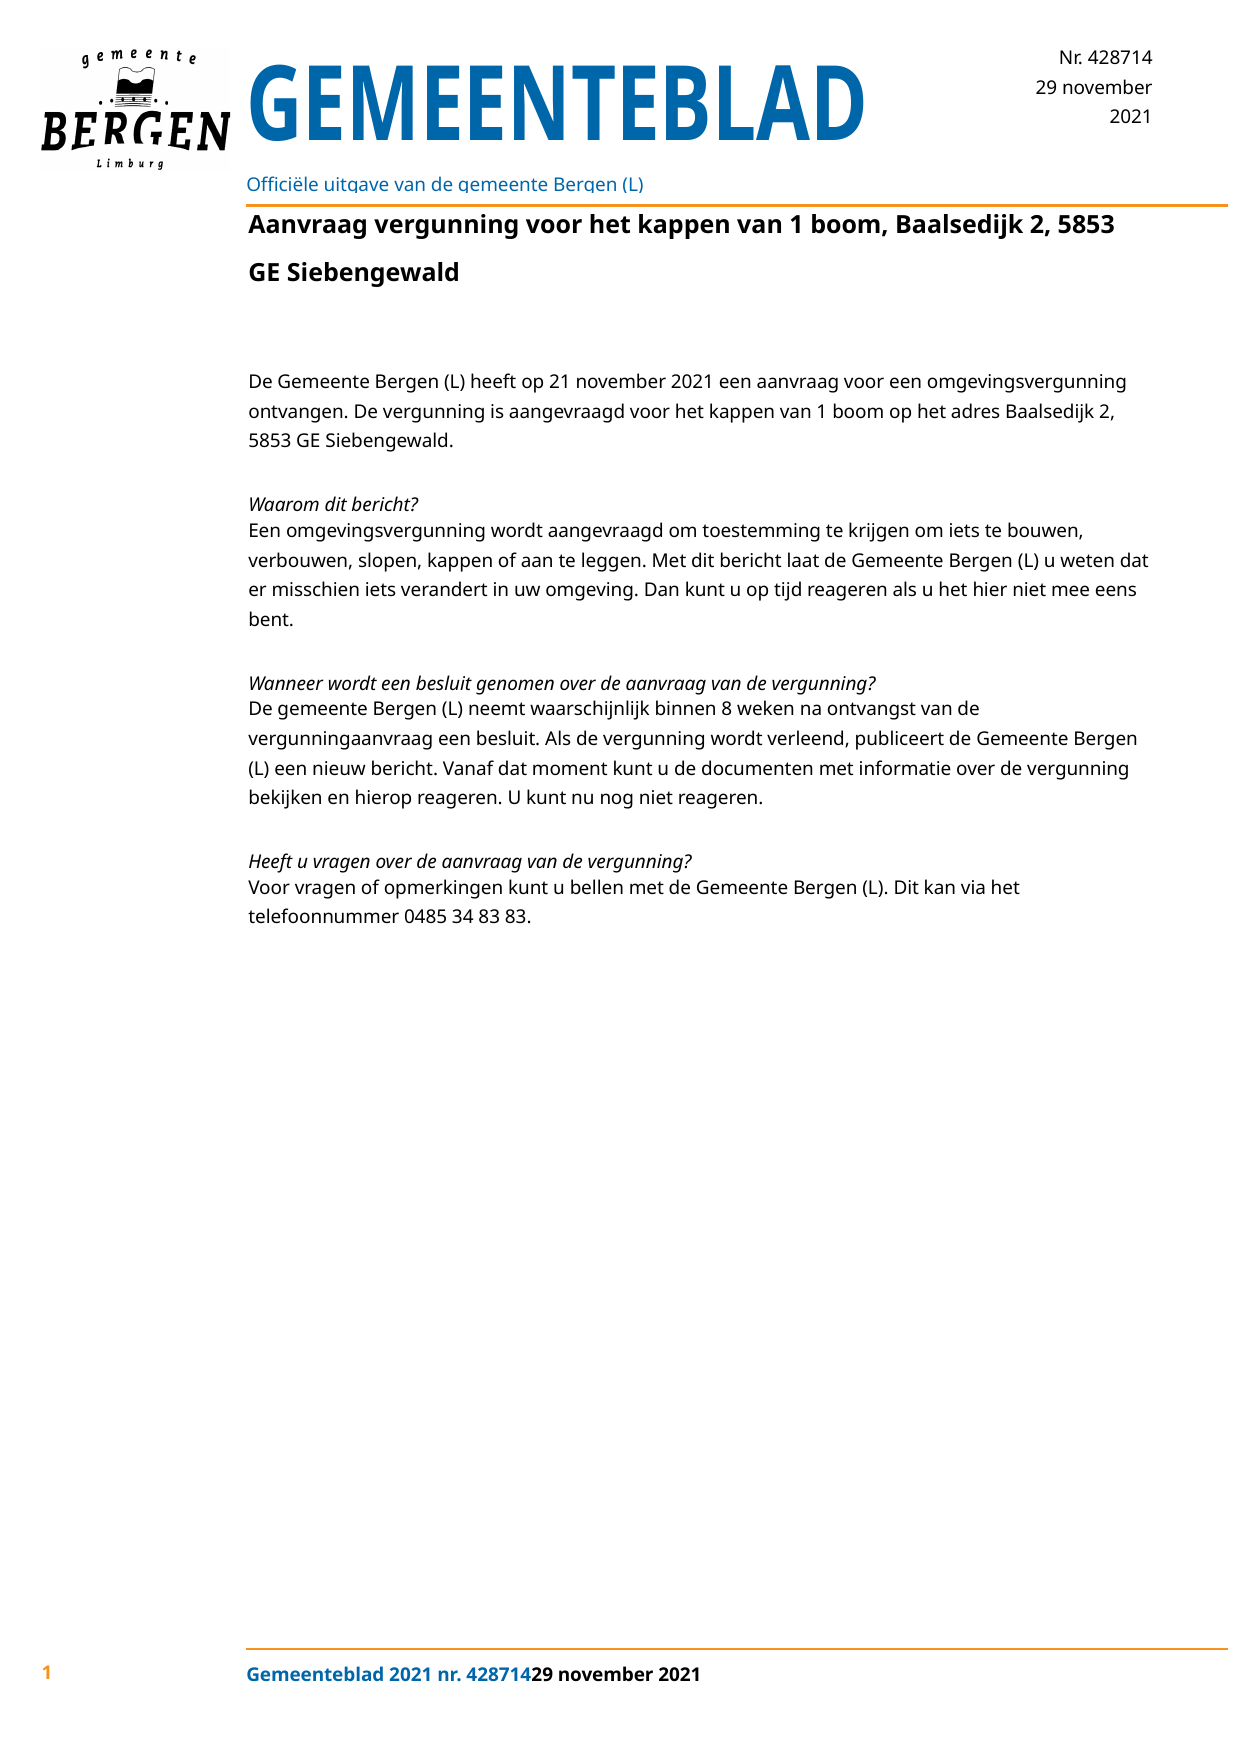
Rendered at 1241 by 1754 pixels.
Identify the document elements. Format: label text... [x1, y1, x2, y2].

picture [41, 47, 231, 172]
text Aanvraag vergunning voor het kappen van 1 boom, Baalsedijk 2, 5853 GE Siebengewald [248, 207, 1152, 288]
text Een omgevingsvergunning wordt aangevraagd om toestemming te krijgen om iets te bouwen, verbouwen, slopen, kappen of aan te leggen. Met dit bericht laat de Gemeente Bergen (L) u weten dat er misschien iets verandert in uw omgeving. Dan kunt u op tijd reageren als u het hier niet mee eens bent. [248, 517, 1152, 632]
text De Gemeente Bergen (L) heeft op 21 november 2021 een aanvraag voor een omgevingsvergunning ontvangen. De vergunning is aangevraagd voor het kappen van 1 boom op het adres Baalsedijk 2, 5853 GE Siebengewald. [248, 368, 1152, 453]
text Voor vragen of opmerkingen kunt u bellen met de Gemeente Bergen (L). Dit kan via het telefoonnummer 0485 34 83 83. [248, 874, 1152, 929]
text Waarom dit bericht? [248, 491, 1152, 517]
text De gemeente Bergen (L) neemt waarschijnlijk binnen 8 weken na ontvangst van de vergunningaanvraag een besluit. Als de vergunning wordt verleend, publiceert de Gemeente Bergen (L) een nieuw bericht. Vanaf dat moment kunt u de documenten met informatie over de vergunning bekijken en hierop reageren. U kunt nu nog niet reageren. [248, 696, 1152, 810]
text Wanneer wordt een besluit genomen over de aanvraag van de vergunning? [248, 670, 1152, 696]
text Heeft u vragen over de aanvraag van de vergunning? [248, 848, 1152, 874]
